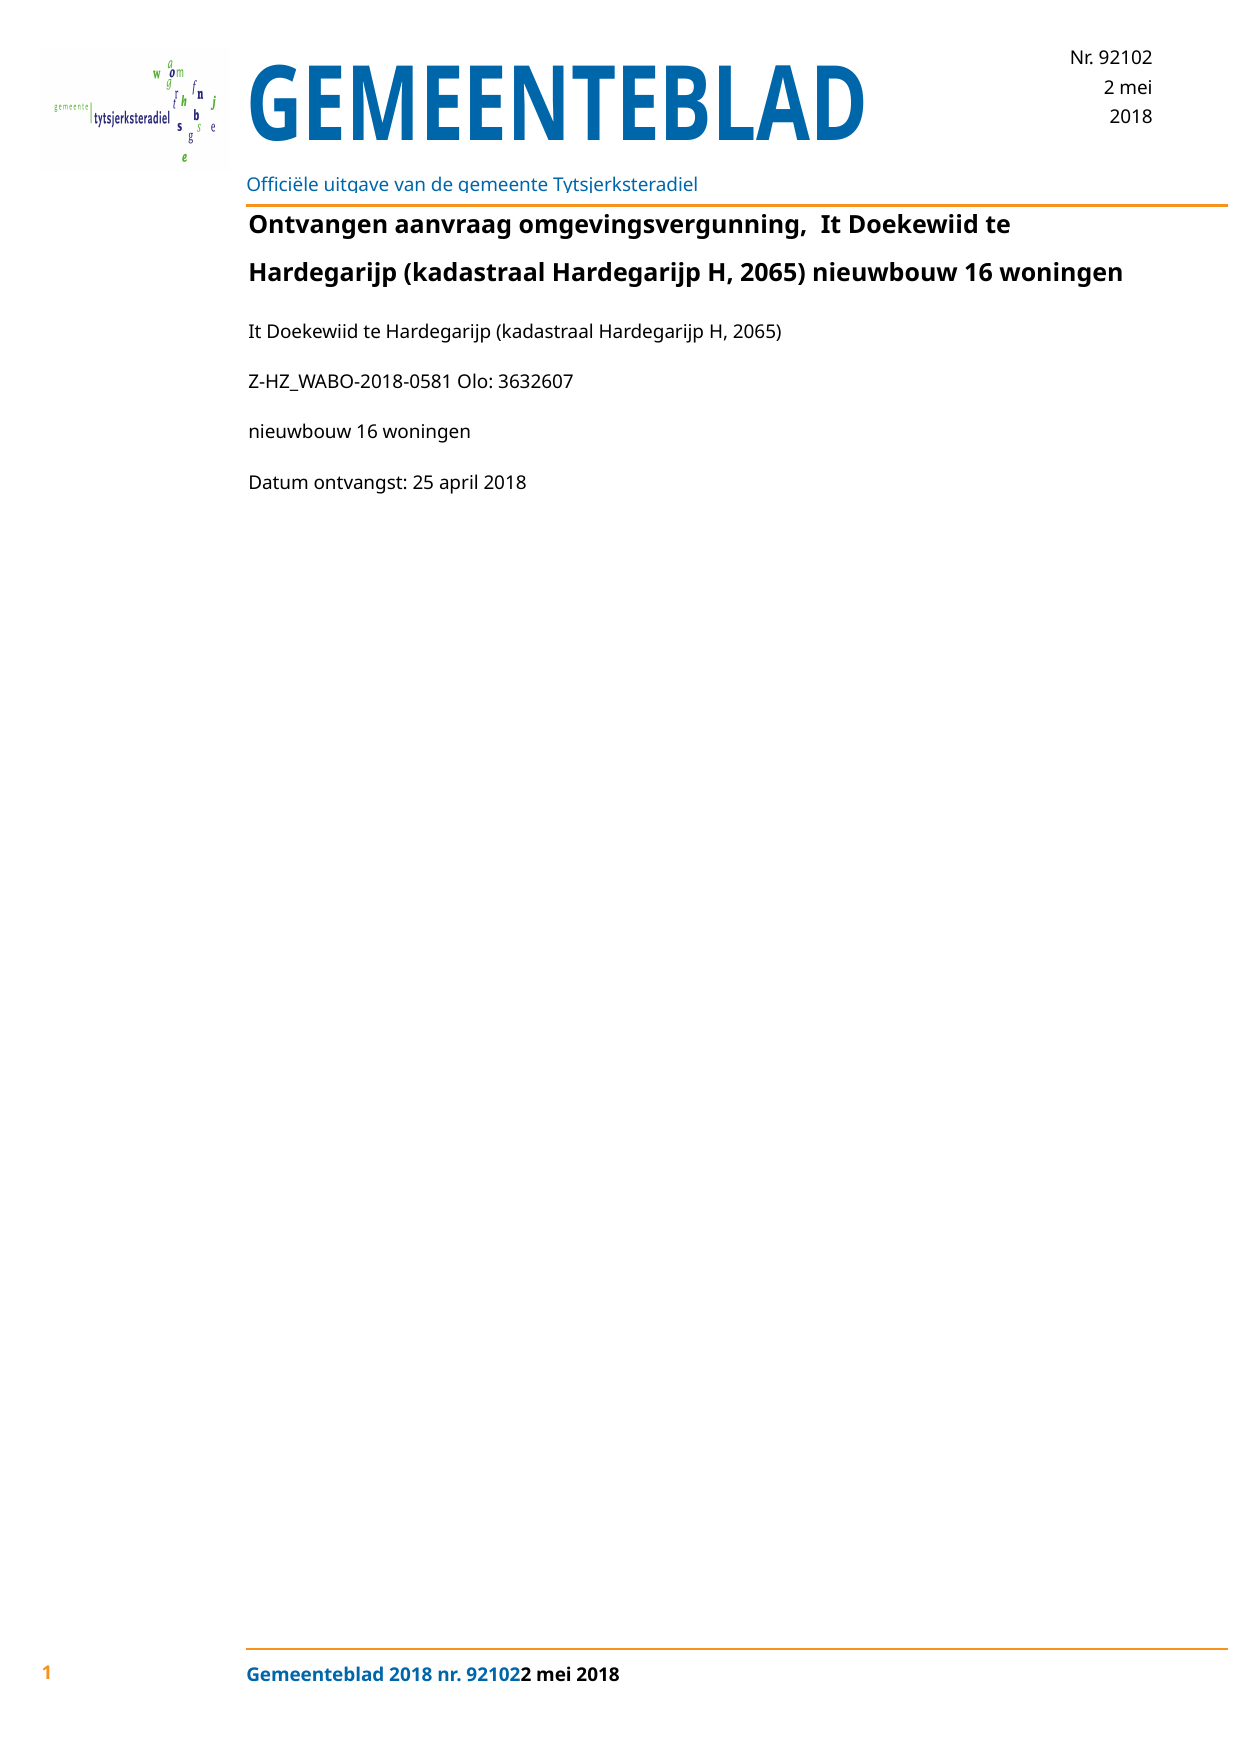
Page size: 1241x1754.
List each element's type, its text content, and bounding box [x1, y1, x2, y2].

text Datum ontvangst: 25 april 2018 [248, 469, 1152, 495]
text nieuwbouw 16 woningen [248, 419, 1152, 444]
text Ontvangen aanvraag omgevingsvergunning, It Doekewiid te Hardegarijp (kadastraal Hardegarijp H, 2065) nieuwbouw 16 woningen [248, 207, 1152, 288]
text It Doekewiid te Hardegarijp (kadastraal Hardegarijp H, 2065) [248, 318, 1152, 344]
picture [41, 47, 231, 172]
text Z-HZ_WABO-2018-0581 Olo: 3632607 [248, 368, 1152, 394]
